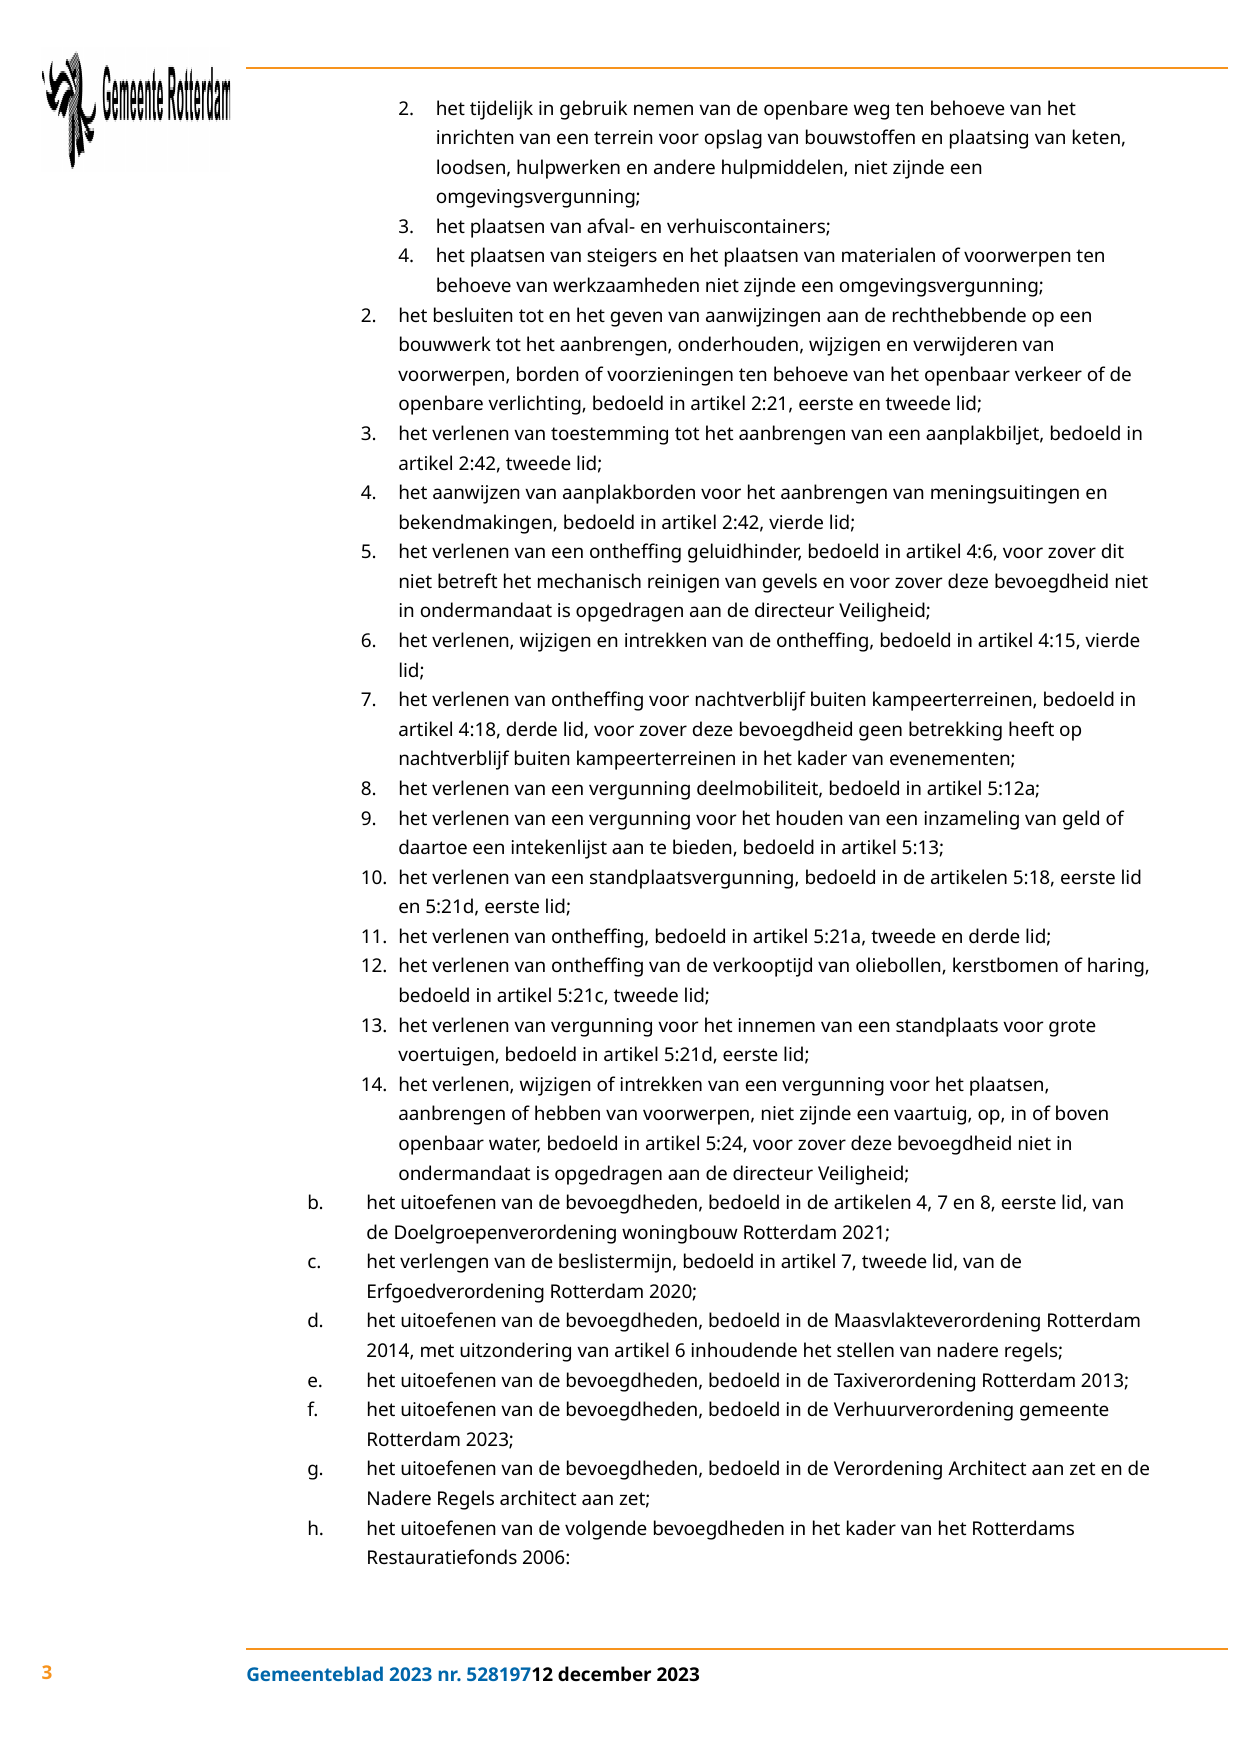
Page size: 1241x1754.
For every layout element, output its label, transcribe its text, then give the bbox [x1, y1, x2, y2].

list het aanwijzen van aanplakborden voor het aanbrengen van meningsuitingen en bekendmakingen, bedoeld in artikel 2:42, vierde lid; [361, 479, 1152, 535]
list het uitoefenen van de volgende bevoegdheden in het kader van het Rotterdams Restauratiefonds 2006: [307, 1515, 1152, 1570]
list het verlenen van een standplaatsvergunning, bedoeld in de artikelen 5:18, eerste lid en 5:21d, eerste lid; [361, 864, 1152, 919]
list het verlenen van toestemming tot het aanbrengen van een aanplakbiljet, bedoeld in artikel 2:42, tweede lid; [361, 420, 1152, 476]
list het verlenen van een vergunning deelmobiliteit, bedoeld in artikel 5:12a; [361, 775, 1152, 801]
list het verlengen van de beslistermijn, bedoeld in artikel 7, tweede lid, van de Erfgoedverordening Rotterdam 2020; [307, 1248, 1152, 1304]
list het verlenen, wijzigen of intrekken van een vergunning voor het plaatsen, aanbrengen of hebben van voorwerpen, niet zijnde een vaartuig, op, in of boven openbaar water, bedoeld in artikel 5:24, voor zover deze bevoegdheid niet in ondermandaat is opgedragen aan de directeur Veiligheid; [361, 1071, 1152, 1186]
list het besluiten tot en het geven van aanwijzingen aan de rechthebbende op een bouwwerk tot het aanbrengen, onderhouden, wijzigen en verwijderen van voorwerpen, borden of voorzieningen ten behoeve van het openbaar verkeer of de openbare verlichting, bedoeld in artikel 2:21, eerste en tweede lid; [361, 302, 1152, 416]
list het tijdelijk in gebruik nemen van de openbare weg ten behoeve van het inrichten van een terrein voor opslag van bouwstoffen en plaatsing van keten, loodsen, hulpwerken en andere hulpmiddelen, niet zijnde een omgevingsvergunning; [398, 95, 1152, 209]
list het verlenen van een vergunning voor het houden van een inzameling van geld of daartoe een intekenlijst aan te bieden, bedoeld in artikel 5:13; [361, 805, 1152, 860]
list het plaatsen van afval- en verhuiscontainers; [398, 213, 1152, 239]
picture [41, 47, 231, 172]
list het verlenen van ontheffing, bedoeld in artikel 5:21a, tweede en derde lid; [361, 923, 1152, 949]
list het uitoefenen van de bevoegdheden, bedoeld in de artikelen 4, 7 en 8, eerste lid, van de Doelgroepenverordening woningbouw Rotterdam 2021; [307, 1189, 1152, 1245]
list het uitoefenen van de bevoegdheden, bedoeld in de Taxiverordening Rotterdam 2013; [307, 1367, 1152, 1393]
list het verlenen van ontheffing van de verkooptijd van oliebollen, kerstbomen of haring, bedoeld in artikel 5:21c, tweede lid; [361, 953, 1152, 1008]
list het plaatsen van steigers en het plaatsen van materialen of voorwerpen ten behoeve van werkzaamheden niet zijnde een omgevingsvergunning; [398, 243, 1152, 298]
list het verlenen van vergunning voor het innemen van een standplaats voor grote voertuigen, bedoeld in artikel 5:21d, eerste lid; [361, 1012, 1152, 1067]
list het uitoefenen van de bevoegdheden, bedoeld in de Verhuurverordening gemeente Rotterdam 2023; [307, 1396, 1152, 1452]
list het verlenen, wijzigen en intrekken van de ontheffing, bedoeld in artikel 4:15, vierde lid; [361, 627, 1152, 683]
list het verlenen van ontheffing voor nachtverblijf buiten kampeerterreinen, bedoeld in artikel 4:18, derde lid, voor zover deze bevoegdheid geen betrekking heeft op nachtverblijf buiten kampeerterreinen in het kader van evenementen; [361, 686, 1152, 771]
list het verlenen van een ontheffing geluidhinder, bedoeld in artikel 4:6, voor zover dit niet betreft het mechanisch reinigen van gevels en voor zover deze bevoegdheid niet in ondermandaat is opgedragen aan de directeur Veiligheid; [361, 538, 1152, 623]
list het uitoefenen van de bevoegdheden, bedoeld in de Maasvlakteverordening Rotterdam 2014, met uitzondering van artikel 6 inhoudende het stellen van nadere regels; [307, 1308, 1152, 1363]
list het uitoefenen van de bevoegdheden, bedoeld in de Verordening Architect aan zet en de Nadere Regels architect aan zet; [307, 1456, 1152, 1511]
